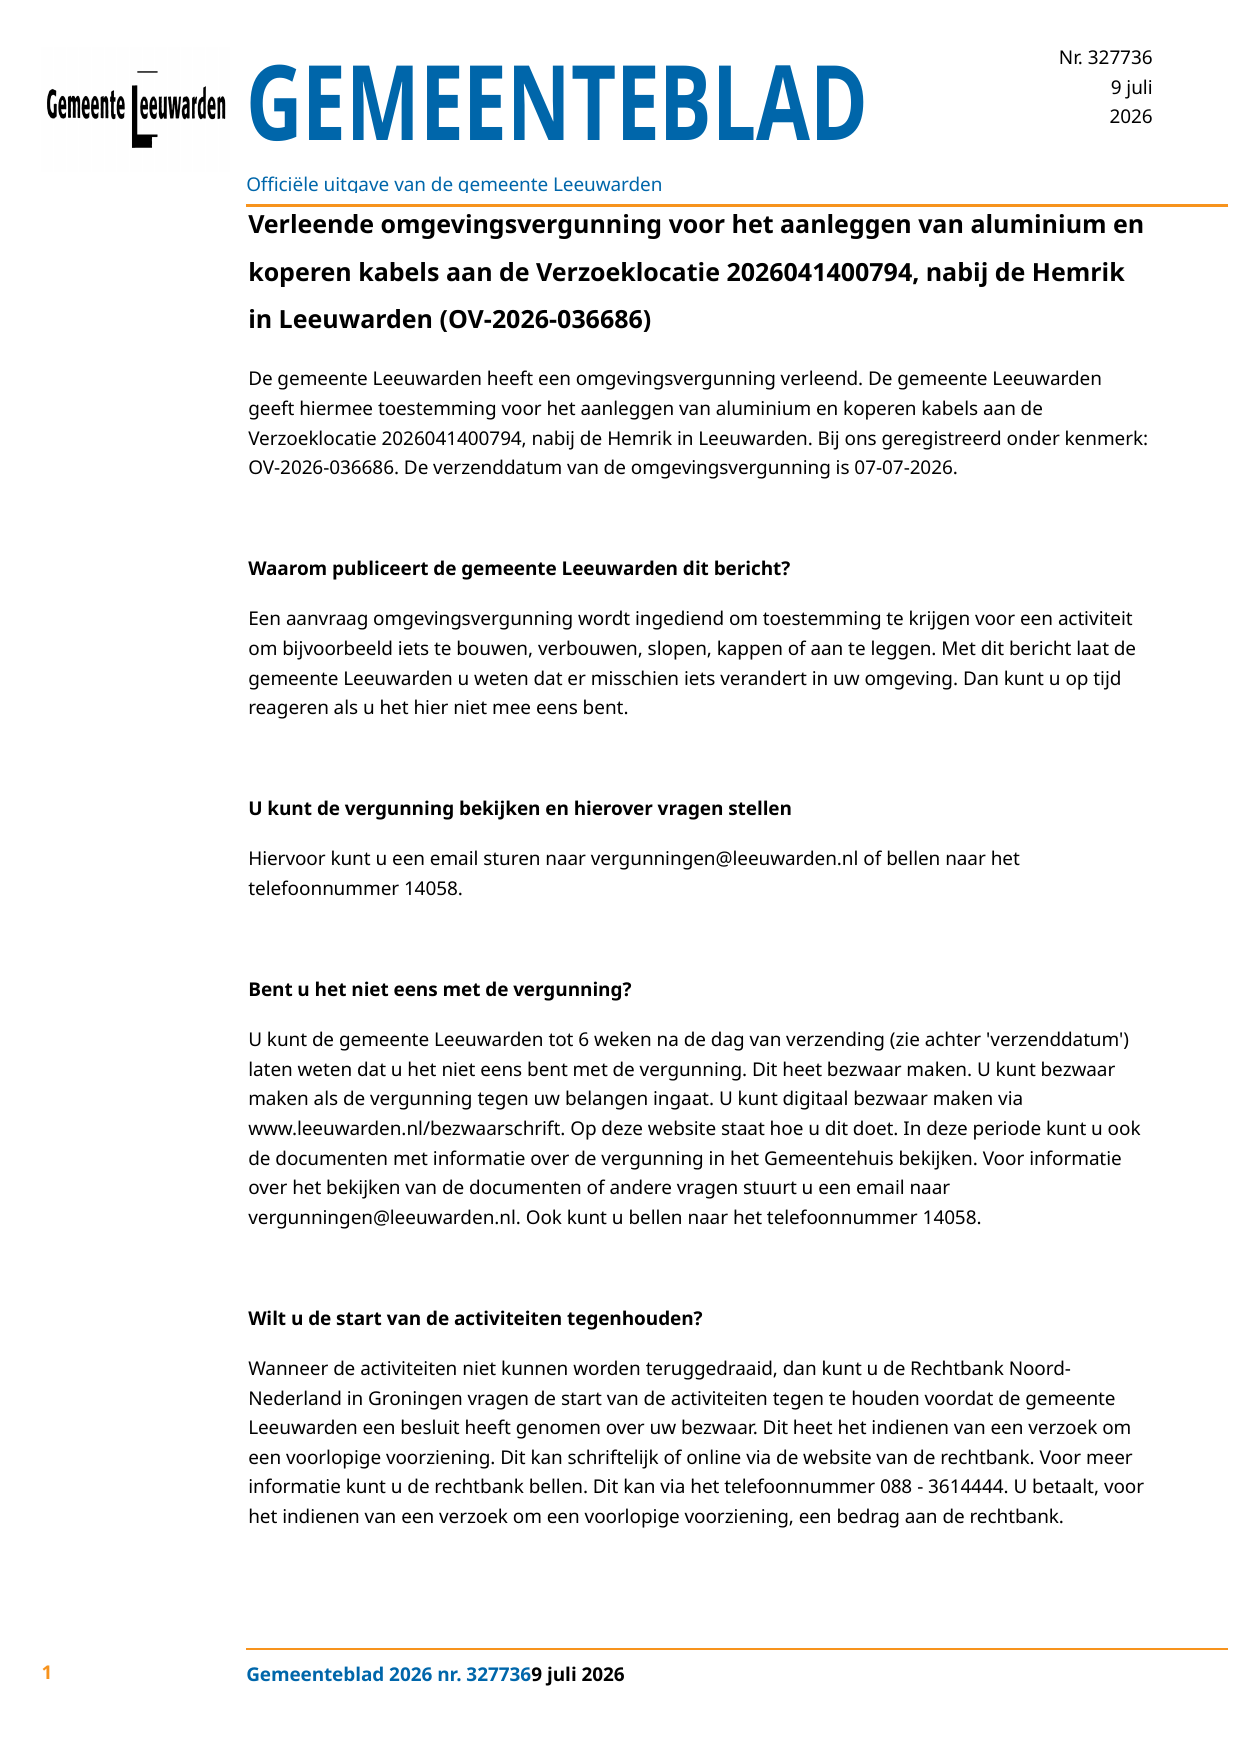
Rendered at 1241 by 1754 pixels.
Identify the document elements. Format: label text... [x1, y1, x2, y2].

picture [41, 47, 231, 172]
text Een aanvraag omgevingsvergunning wordt ingediend om toestemming te krijgen voor een activiteit om bijvoorbeeld iets te bouwen, verbouwen, slopen, kappen of aan te leggen. Met dit bericht laat de gemeente Leeuwarden u weten dat er misschien iets verandert in uw omgeving. Dan kunt u op tijd reageren als u het hier niet mee eens bent. [248, 606, 1152, 720]
text Wanneer de activiteiten niet kunnen worden teruggedraaid, dan kunt u de Rechtbank Noord-Nederland in Groningen vragen de start van de activiteiten tegen te houden voordat de gemeente Leeuwarden een besluit heeft genomen over uw bezwaar. Dit heet het indienen van een verzoek om een voorlopige voorziening. Dit kan schriftelijk of online via de website van de rechtbank. Voor meer informatie kunt u de rechtbank bellen. Dit kan via het telefoonnummer 088 - 3614444. U betaalt, voor het indienen van een verzoek om een voorlopige voorziening, een bedrag aan de rechtbank. [248, 1355, 1152, 1529]
text Wilt u de start van de activiteiten tegenhouden? [248, 1305, 1152, 1330]
text Waarom publiceert de gemeente Leeuwarden dit bericht? [248, 555, 1152, 581]
text U kunt de gemeente Leeuwarden tot 6 weken na de dag van verzending (zie achter 'verzenddatum') laten weten dat u het niet eens bent met de vergunning. Dit heet bezwaar maken. U kunt bezwaar maken als de vergunning tegen uw belangen ingaat. U kunt digitaal bezwaar maken via www.leeuwarden.nl/bezwaarschrift. Op deze website staat hoe u dit doet. In deze periode kunt u ook de documenten met informatie over de vergunning in het Gemeentehuis bekijken. Voor informatie over het bekijken van de documenten of andere vragen stuurt u een email naar vergunningen@leeuwarden.nl. Ook kunt u bellen naar het telefoonnummer 14058. [248, 1026, 1152, 1229]
text U kunt de vergunning bekijken en hierover vragen stellen [248, 795, 1152, 821]
text Bent u het niet eens met de vergunning? [248, 976, 1152, 1002]
text De gemeente Leeuwarden heeft een omgevingsvergunning verleend. De gemeente Leeuwarden geeft hiermee toestemming voor het aanleggen van aluminium en koperen kabels aan de Verzoeklocatie 2026041400794, nabij de Hemrik in Leeuwarden. Bij ons geregistreerd onder kenmerk: OV-2026-036686. De verzenddatum van de omgevingsvergunning is 07-07-2026. [248, 366, 1152, 480]
text Verleende omgevingsvergunning voor het aanleggen van aluminium en koperen kabels aan de Verzoeklocatie 2026041400794, nabij de Hemrik in Leeuwarden (OV-2026-036686) [248, 207, 1152, 336]
text Hiervoor kunt u een email sturen naar vergunningen@leeuwarden.nl of bellen naar het telefoonnummer 14058. [248, 846, 1152, 901]
